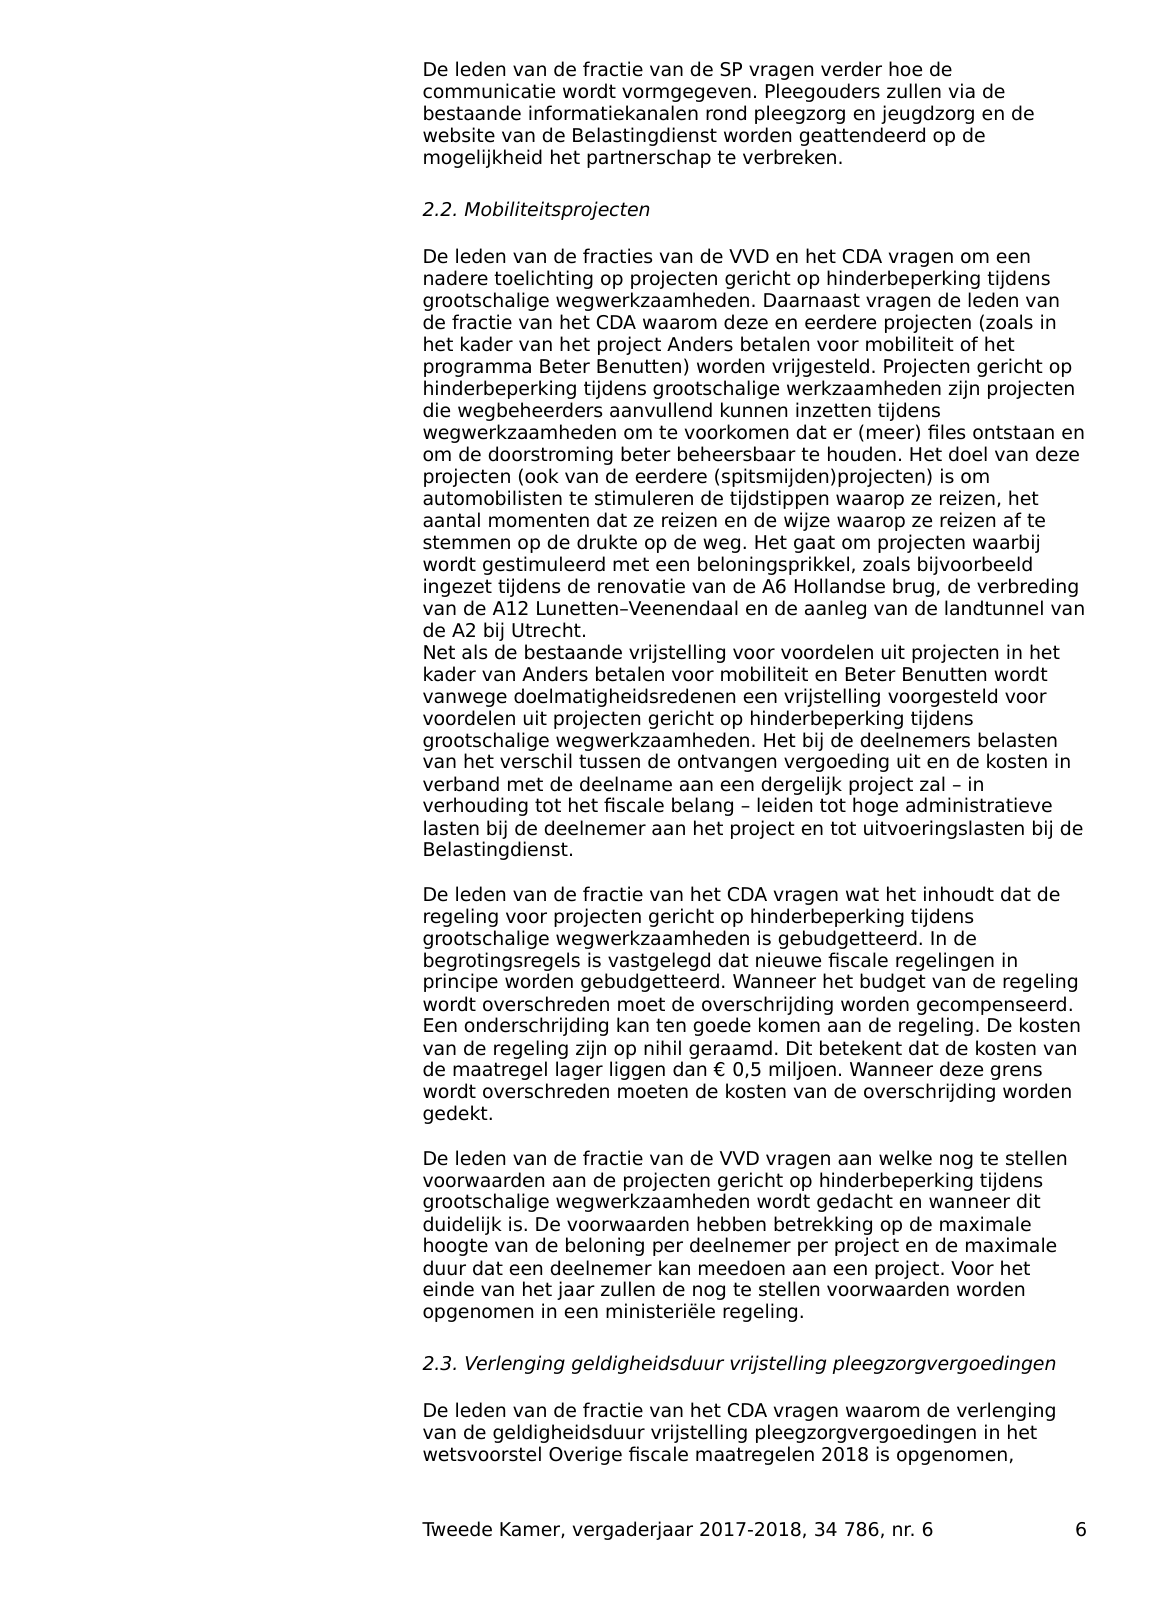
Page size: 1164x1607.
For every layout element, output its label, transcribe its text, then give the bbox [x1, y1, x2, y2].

text De leden van de fractie van het CDA vragen wat het inhoudt dat de regeling voor projecten gericht op hinderbeperking tijdens grootschalige wegwerkzaamheden is gebudgetteerd. In de begrotingsregels is vastgelegd dat nieuwe fiscale regelingen in principe worden gebudgetteerd. Wanneer het budget van de regeling wordt overschreden moet de overschrijding worden gecompenseerd. Een onderschrijding kan ten goede komen aan de regeling. De kosten van de regeling zijn op nihil geraamd. Dit betekent dat de kosten van de maatregel lager liggen dan € 0,5 miljoen. Wanneer deze grens wordt overschreden moeten de kosten van de overschrijding worden gedekt. [422, 883, 1087, 1125]
text De leden van de fractie van de VVD vragen aan welke nog te stellen voorwaarden aan de projecten gericht op hinderbeperking tijdens grootschalige wegwerkzaamheden wordt gedacht en wanneer dit duidelijk is. De voorwaarden hebben betrekking op de maximale hoogte van de beloning per deelnemer per project en de maximale duur dat een deelnemer kan meedoen aan een project. Voor het einde van het jaar zullen de nog te stellen voorwaarden worden opgenomen in een ministeriële regeling. [422, 1147, 1087, 1323]
text De leden van de fractie van het CDA vragen waarom de verlenging van de geldigheidsduur vrijstelling pleegzorgvergoedingen in het wetsvoorstel Overige fiscale maatregelen 2018 is opgenomen, [422, 1400, 1087, 1466]
text De leden van de fracties van de VVD en het CDA vragen om een nadere toelichting op projecten gericht op hinderbeperking tijdens grootschalige wegwerkzaamheden. Daarnaast vragen de leden van de fractie van het CDA waarom deze en eerdere projecten (zoals in het kader van het project Anders betalen voor mobiliteit of het programma Beter Benutten) worden vrijgesteld. Projecten gericht op hinderbeperking tijdens grootschalige werkzaamheden zijn projecten die wegbeheerders aanvullend kunnen inzetten tijdens wegwerkzaamheden om te voorkomen dat er (meer) files ontstaan en om de doorstroming beter beheersbaar te houden. Het doel van deze projecten (ook van de eerdere (spitsmijden)projecten) is om automobilisten te stimuleren de tijdstippen waarop ze reizen, het aantal momenten dat ze reizen en de wijze waarop ze reizen af te stemmen op de drukte op de weg. Het gaat om projecten waarbij wordt gestimuleerd met een beloningsprikkel, zoals bijvoorbeeld ingezet tijdens de renovatie van de A6 Hollandse brug, de verbreding van de A12 Lunetten–Veenendaal en de aanleg van de landtunnel van de A2 bij Utrecht. [422, 246, 1087, 642]
subtitle 2.2. Mobiliteitsprojecten [422, 199, 1087, 221]
text Net als de bestaande vrijstelling voor voordelen uit projecten in het kader van Anders betalen voor mobiliteit en Beter Benutten wordt vanwege doelmatigheidsredenen een vrijstelling voorgesteld voor voordelen uit projecten gericht op hinderbeperking tijdens grootschalige wegwerkzaamheden. Het bij de deelnemers belasten van het verschil tussen de ontvangen vergoeding uit en de kosten in verband met de deelname aan een dergelijk project zal – in verhouding tot het fiscale belang – leiden tot hoge administratieve lasten bij de deelnemer aan het project en tot uitvoeringslasten bij de Belastingdienst. [422, 642, 1087, 861]
text De leden van de fractie van de SP vragen verder hoe de communicatie wordt vormgegeven. Pleegouders zullen via de bestaande informatiekanalen rond pleegzorg en jeugdzorg en de website van de Belastingdienst worden geattendeerd op de mogelijkheid het partnerschap te verbreken. [422, 59, 1087, 169]
subtitle 2.3. Verlenging geldigheidsduur vrijstelling pleegzorgvergoedingen [422, 1353, 1087, 1375]
